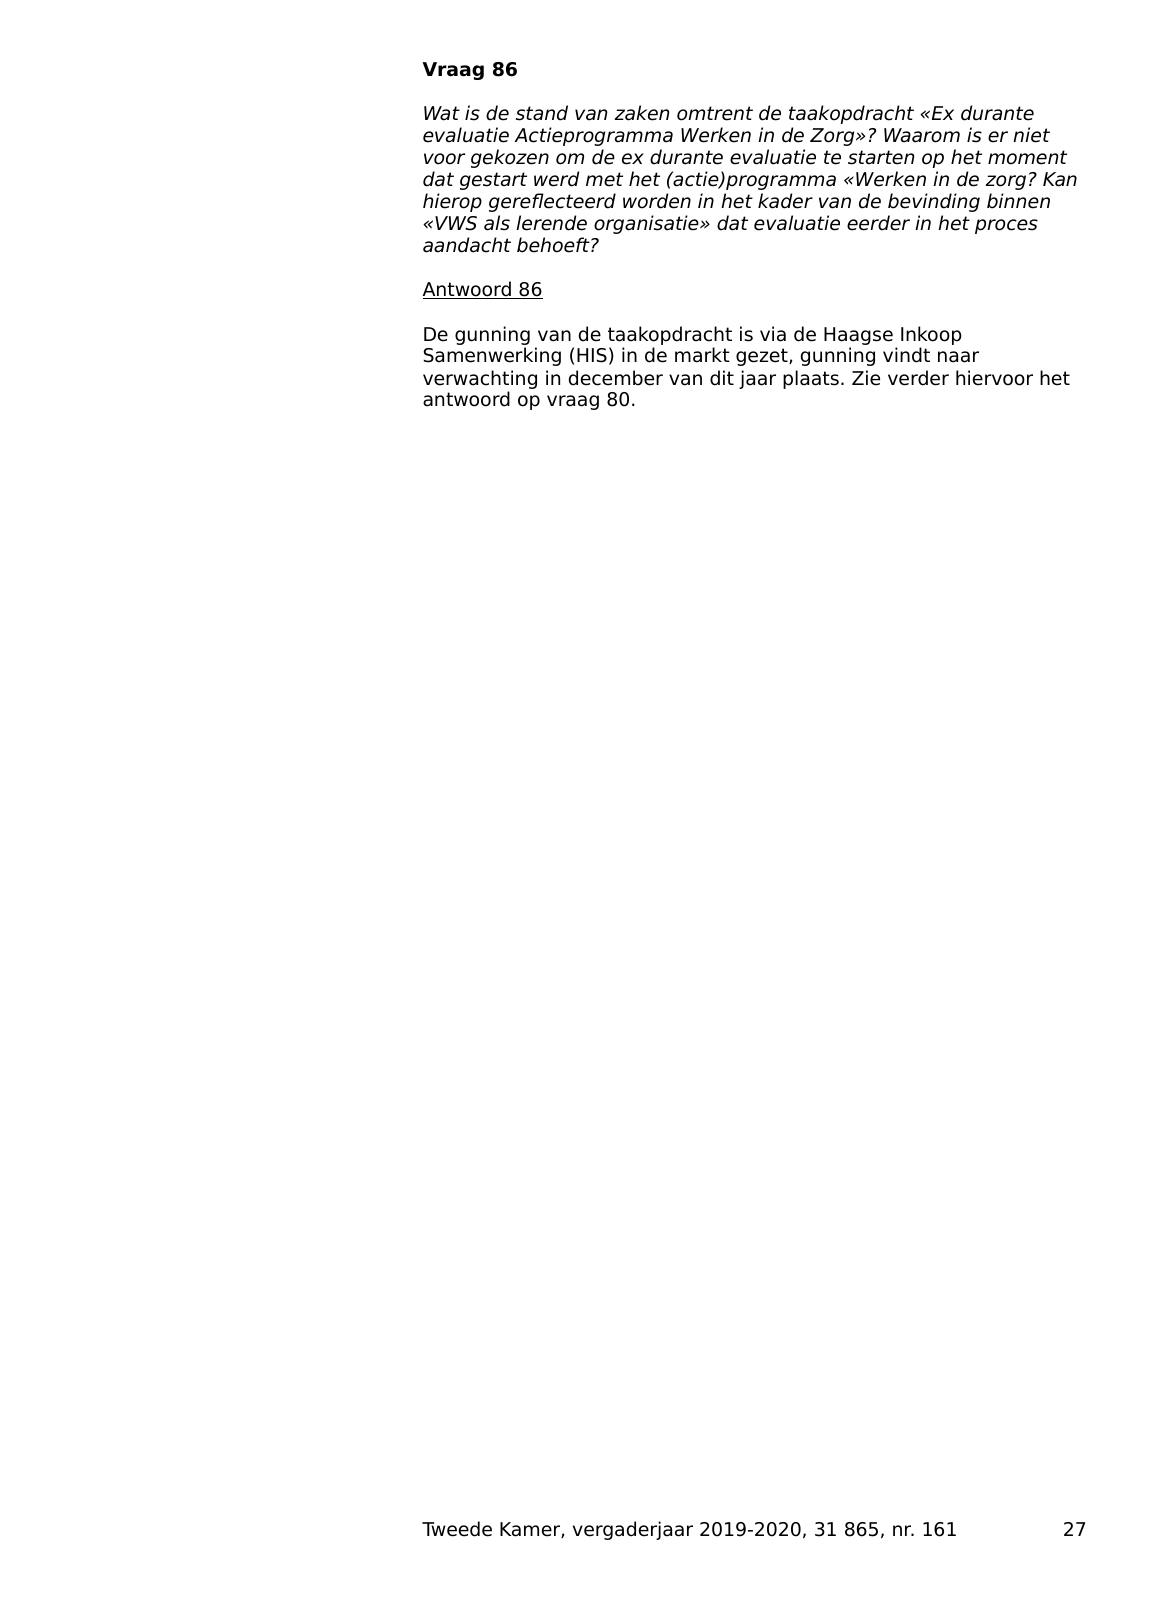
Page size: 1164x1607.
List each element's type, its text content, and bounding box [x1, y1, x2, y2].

subtitle Antwoord 86 [422, 279, 1087, 301]
text De gunning van de taakopdracht is via de Haagse Inkoop Samenwerking (HIS) in de markt gezet, gunning vindt naar verwachting in december van dit jaar plaats. Zie verder hiervoor het antwoord op vraag 80. [422, 323, 1087, 411]
text Wat is de stand van zaken omtrent de taakopdracht «Ex durante evaluatie Actieprogramma Werken in de Zorg»? Waarom is er niet voor gekozen om de ex durante evaluatie te starten op het moment dat gestart werd met het (actie)programma «Werken in de zorg? Kan hierop gereflecteerd worden in het kader van de bevinding binnen «VWS als lerende organisatie» dat evaluatie eerder in het proces aandacht behoeft? [422, 103, 1087, 257]
subtitle Vraag 86 [422, 59, 1087, 81]
